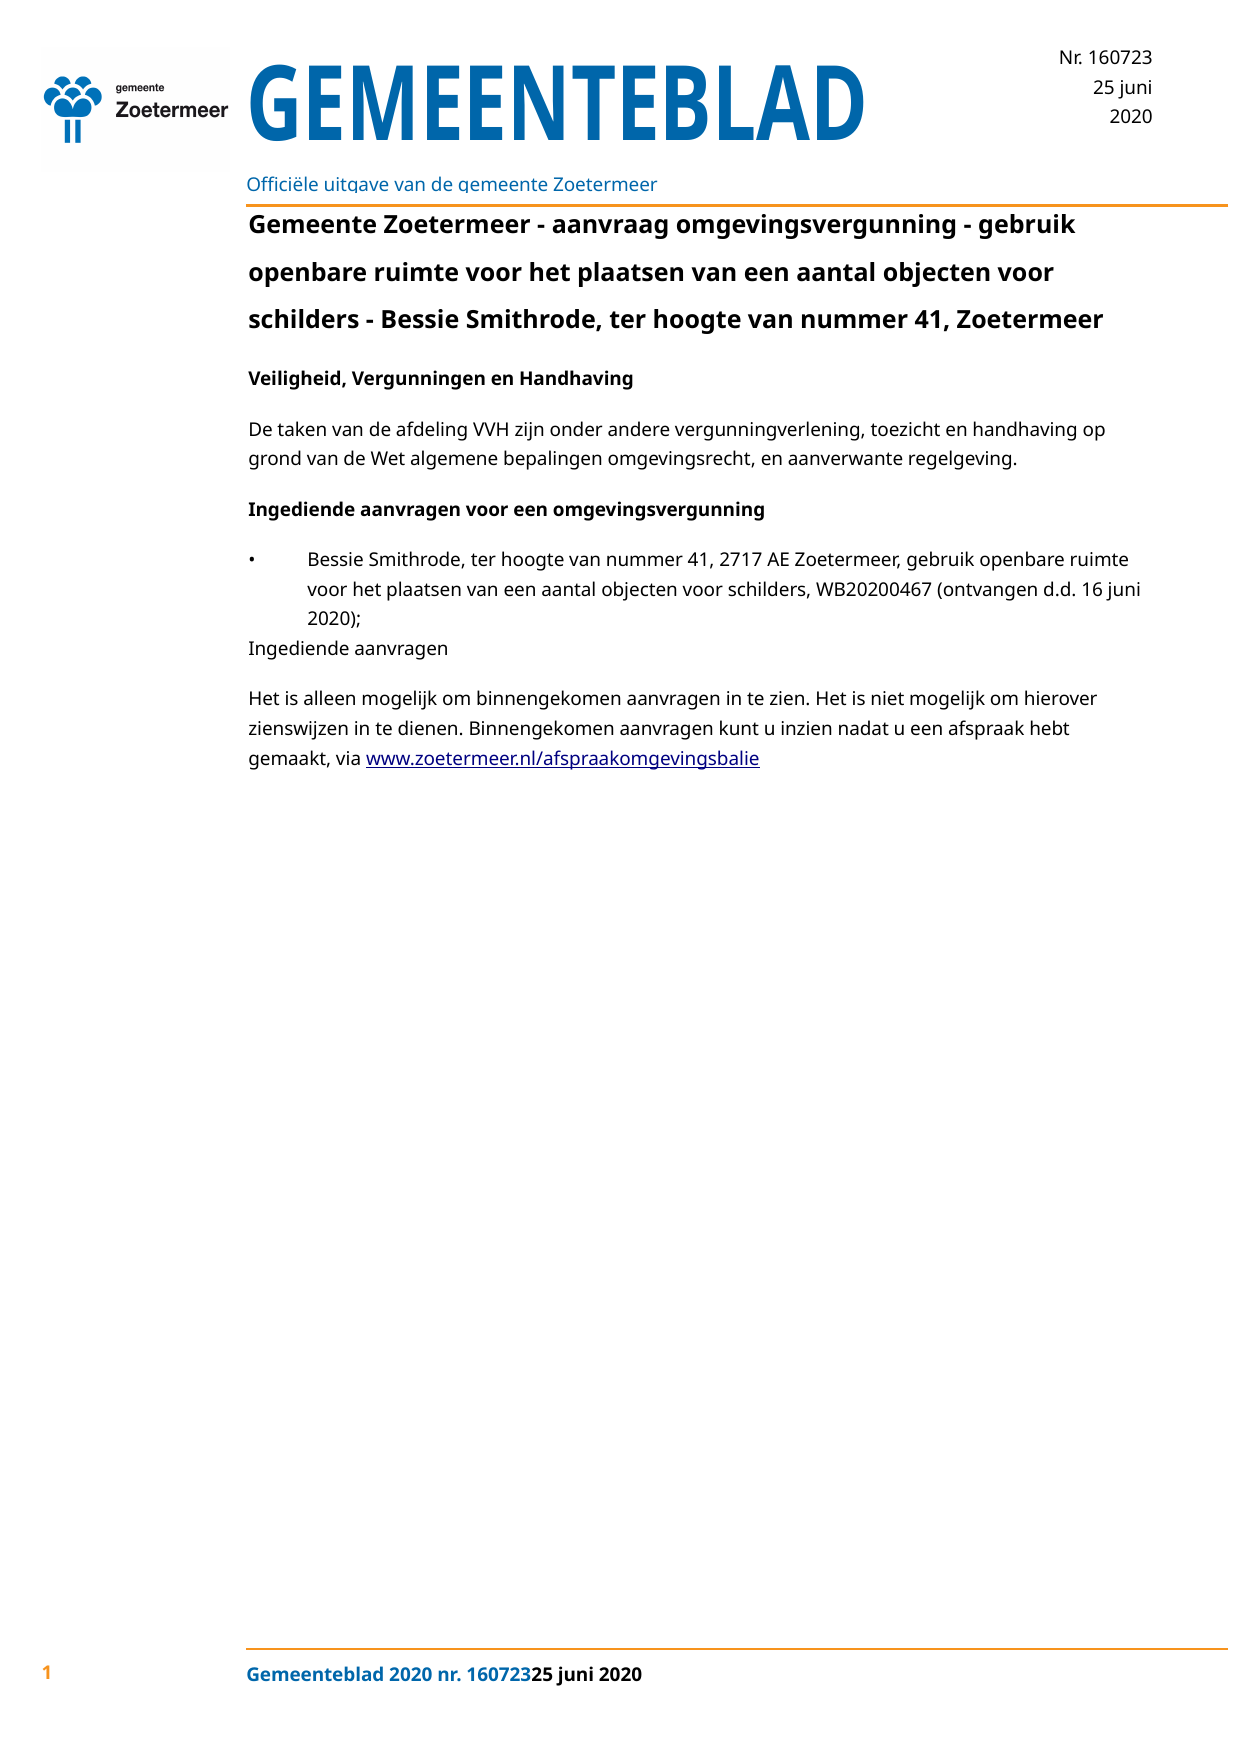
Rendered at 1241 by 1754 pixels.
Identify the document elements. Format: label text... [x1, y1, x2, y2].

text Ingediende aanvragen [248, 635, 1152, 661]
text Veiligheid, Vergunningen en Handhaving [248, 366, 1152, 391]
text Het is alleen mogelijk om binnengekomen aanvragen in te zien. Het is niet mogelijk om hierover zienswijzen in te dienen. Binnengekomen aanvragen kunt u inzien nadat u een afspraak hebt gemaakt, via www.zoetermeer.nl/afspraakomgevingsbalie [248, 686, 1152, 770]
list Bessie Smithrode, ter hoogte van nummer 41, 2717 AE Zoetermeer, gebruik openbare ruimte voor het plaatsen van een aantal objecten voor schilders, WB20200467 (ontvangen d.d. 16 juni 2020); [248, 546, 1152, 631]
text Gemeente Zoetermeer - aanvraag omgevingsvergunning - gebruik openbare ruimte voor het plaatsen van een aantal objecten voor schilders - Bessie Smithrode, ter hoogte van nummer 41, Zoetermeer [248, 207, 1152, 336]
text Ingediende aanvragen voor een omgevingsvergunning [248, 496, 1152, 522]
text De taken van de afdeling VVH zijn onder andere vergunningverlening, toezicht en handhaving op grond van de Wet algemene bepalingen omgevingsrecht, en aanverwante regelgeving. [248, 416, 1152, 471]
picture [41, 47, 231, 172]
